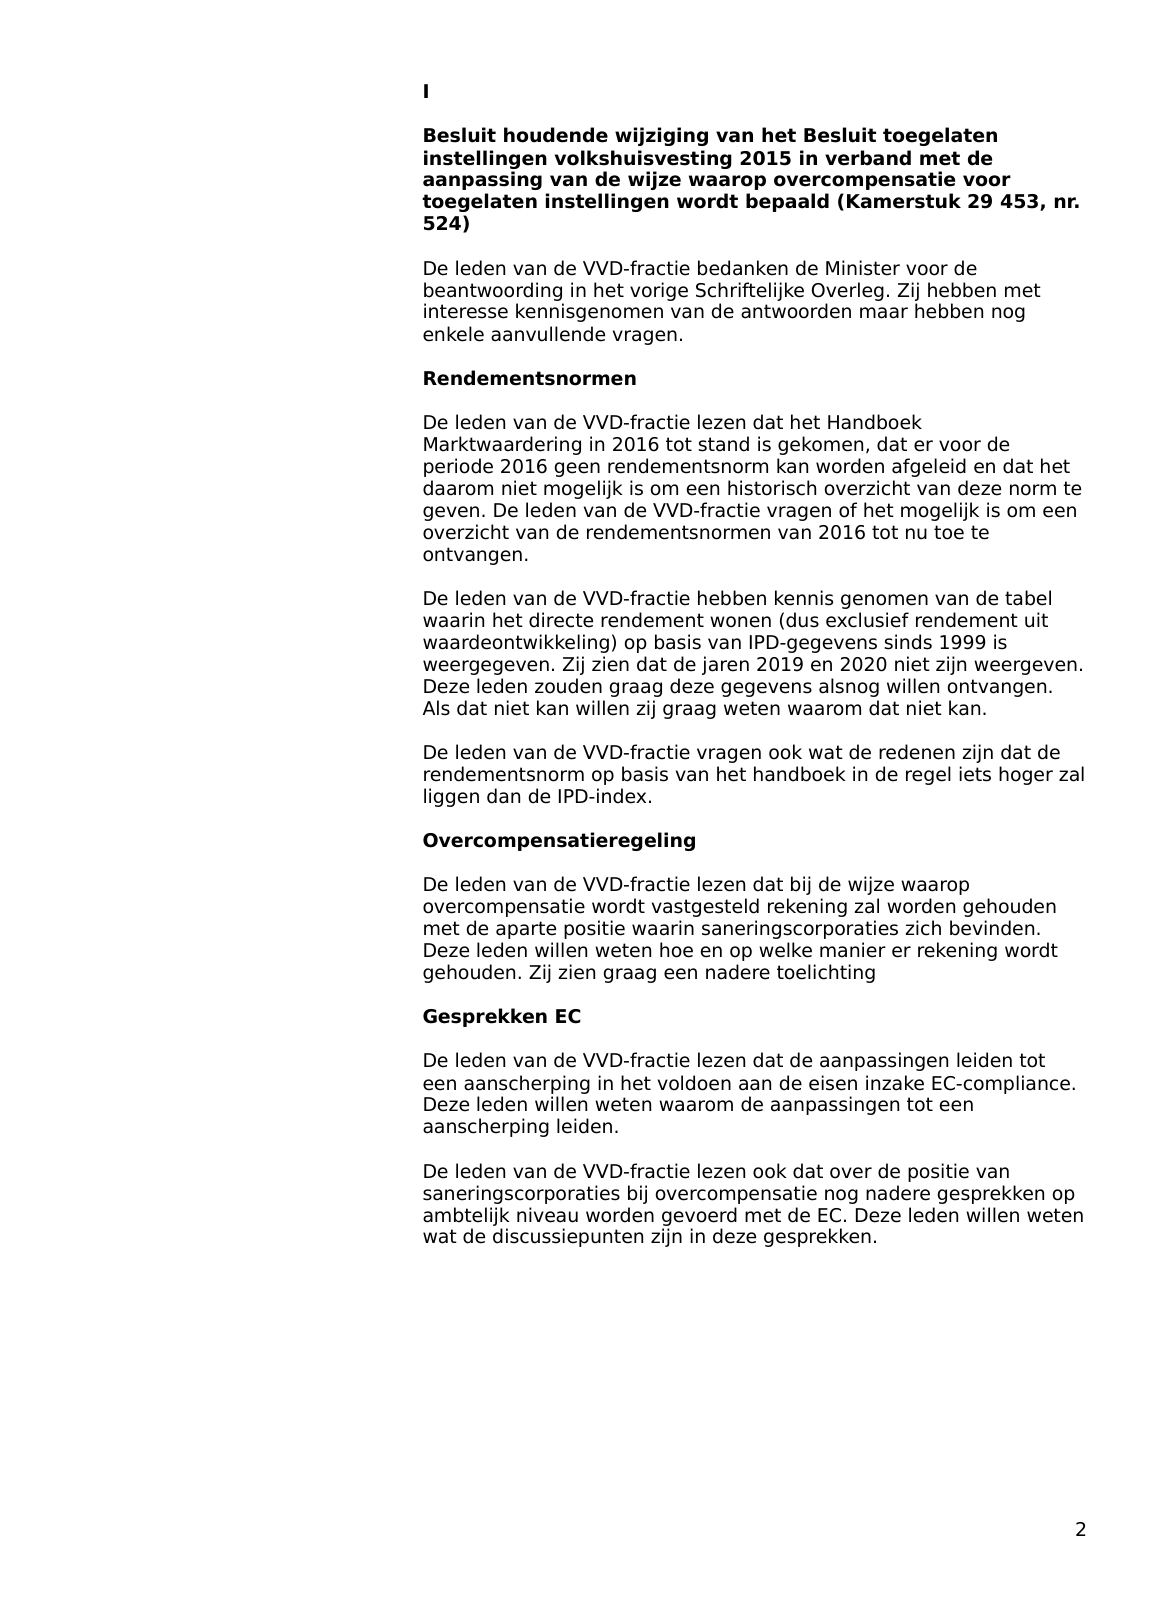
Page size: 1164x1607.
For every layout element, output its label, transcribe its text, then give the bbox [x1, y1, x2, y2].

text De leden van de VVD-fractie lezen dat het Handboek Marktwaardering in 2016 tot stand is gekomen, dat er voor de periode 2016 geen rendementsnorm kan worden afgeleid en dat het daarom niet mogelijk is om een historisch overzicht van deze norm te geven. De leden van de VVD-fractie vragen of het mogelijk is om een overzicht van de rendementsnormen van 2016 tot nu toe te ontvangen. [422, 412, 1087, 566]
subtitle Gesprekken EC [422, 1006, 1087, 1028]
text De leden van de VVD-fractie lezen dat bij de wijze waarop overcompensatie wordt vastgesteld rekening zal worden gehouden met de aparte positie waarin saneringscorporaties zich bevinden. Deze leden willen weten hoe en op welke manier er rekening wordt gehouden. Zij zien graag een nadere toelichting [422, 874, 1087, 984]
text De leden van de VVD-fractie hebben kennis genomen van de tabel waarin het directe rendement wonen (dus exclusief rendement uit waardeontwikkeling) op basis van IPD-gegevens sinds 1999 is weergegeven. Zij zien dat de jaren 2019 en 2020 niet zijn weergeven. Deze leden zouden graag deze gegevens alsnog willen ontvangen. Als dat niet kan willen zij graag weten waarom dat niet kan. [422, 588, 1087, 720]
text De leden van de VVD-fractie lezen ook dat over de positie van saneringscorporaties bij overcompensatie nog nadere gesprekken op ambtelijk niveau worden gevoerd met de EC. Deze leden willen weten wat de discussiepunten zijn in deze gesprekken. [422, 1161, 1087, 1248]
subtitle Overcompensatieregeling [422, 830, 1087, 852]
text De leden van de VVD-fractie vragen ook wat de redenen zijn dat de rendementsnorm op basis van het handboek in de regel iets hoger zal liggen dan de IPD-index. [422, 742, 1087, 808]
text De leden van de VVD-fractie bedanken de Minister voor de beantwoording in het vorige Schriftelijke Overleg. Zij hebben met interesse kennisgenomen van de antwoorden maar hebben nog enkele aanvullende vragen. [422, 257, 1087, 345]
text De leden van de VVD-fractie lezen dat de aanpassingen leiden tot een aanscherping in het voldoen aan de eisen inzake EC-compliance. Deze leden willen weten waarom de aanpassingen tot een aanscherping leiden. [422, 1050, 1087, 1138]
subtitle I [422, 81, 1087, 103]
subtitle Besluit houdende wijziging van het Besluit toegelaten instellingen volkshuisvesting 2015 in verband met de aanpassing van de wijze waarop overcompensatie voor toegelaten instellingen wordt bepaald (Kamerstuk 29 453, nr. 524) [422, 125, 1087, 235]
subtitle Rendementsnormen [422, 368, 1087, 389]
